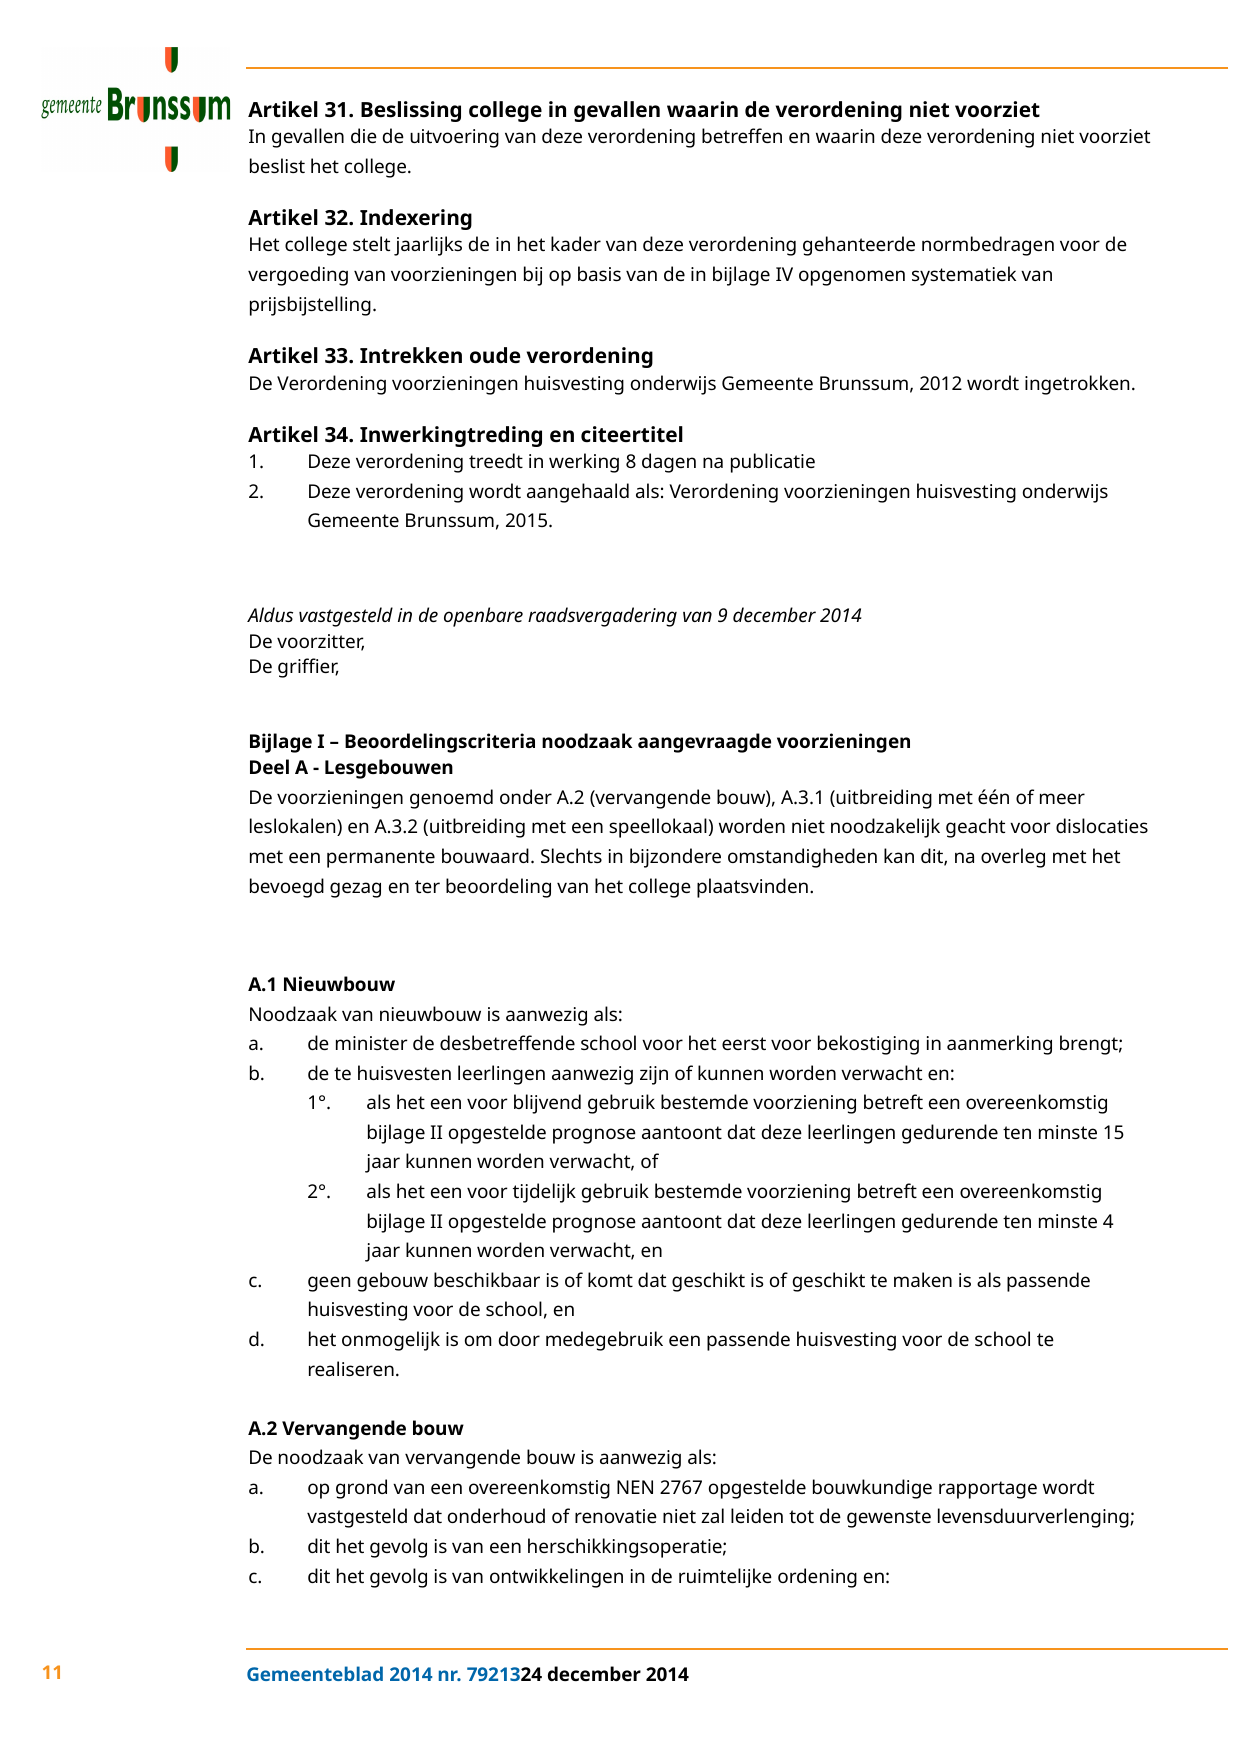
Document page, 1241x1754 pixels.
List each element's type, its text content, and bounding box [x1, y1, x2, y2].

text A.2 Vervangende bouw [248, 1415, 1152, 1441]
text Het college stelt jaarlijks de in het kader van deze verordening gehanteerde normbedragen voor de vergoeding van voorzieningen bij op basis van de in bijlage IV opgenomen systematiek van prijsbijstelling. [248, 232, 1152, 317]
text In gevallen die de uitvoering van deze verordening betreffen en waarin deze verordening niet voorziet beslist het college. [248, 123, 1152, 178]
text De voorzieningen genoemd onder A.2 (vervangende bouw), A.3.1 (uitbreiding met één of meer leslokalen) en A.3.2 (uitbreiding met een speellokaal) worden niet noodzakelijk geacht voor dislocaties met een permanente bouwaard. Slechts in bijzondere omstandigheden kan dit, na overleg met het bevoegd gezag en ter beoordeling van het college plaatsvinden. [248, 784, 1152, 898]
text Bijlage I – Beoordelingscriteria noodzaak aangevraagde voorzieningen [248, 726, 1152, 754]
list dit het gevolg is van ontwikkelingen in de ruimtelijke ordening en: [248, 1563, 1152, 1589]
text De Verordening voorzieningen huisvesting onderwijs Gemeente Brunssum, 2012 wordt ingetrokken. [248, 370, 1152, 395]
text Noodzaak van nieuwbouw is aanwezig als: [248, 1001, 1152, 1027]
list Deze verordening treedt in werking 8 dagen na publicatie [248, 448, 1152, 474]
text De griffier, [248, 654, 1152, 679]
text Artikel 31. Beslissing college in gevallen waarin de verordening niet voorziet [248, 95, 1152, 123]
list het onmogelijk is om door medegebruik een passende huis­vesting voor de school te realiseren. [248, 1326, 1152, 1382]
list de te huisvesten leerlingen aanwezig zijn of kunnen worden verwacht en: [248, 1060, 1152, 1086]
picture [41, 47, 231, 172]
text De voorzitter, [248, 628, 1152, 654]
text A.1 Nieuwbouw [248, 971, 1152, 997]
list op grond van een overeenkomstig NEN 2767 opgestelde bouwkundige rapportage wordt vastgesteld dat onderhoud of renovatie niet zal leiden tot de gewenste levensduurverlenging; [248, 1474, 1152, 1529]
list dit het gevolg is van een herschikkingsoperatie; [248, 1533, 1152, 1559]
list de minister de desbetreffende school voor het eerst voor bekostiging in aanmerking brengt; [248, 1030, 1152, 1056]
list geen gebouw beschikbaar is of komt dat geschikt is of geschikt te maken is als passende huisvesting voor de school, en [248, 1267, 1152, 1322]
list als het een voor tijdelijk gebruik bestemde voorziening betreft een overeenkomstig bijlage II opgestelde prognose aantoont dat deze leerlingen gedurende ten minste 4 jaar kunnen wor­den verwacht, en [307, 1178, 1152, 1263]
list Deze verordening wordt aangehaald als: Verordening voorzieningen huisvesting onderwijs Gemeente Brunssum, 2015. [248, 478, 1152, 533]
text Artikel 34. Inwerkingtreding en citeertitel [248, 420, 1152, 448]
text De noodzaak van vervangende bouw is aanwezig als: [248, 1444, 1152, 1470]
text Artikel 33. Intrekken oude verordening [248, 341, 1152, 370]
text Deel A - Lesgebouwen [248, 754, 1152, 780]
text Artikel 32. Indexering [248, 203, 1152, 232]
list als het een voor blijvend gebruik bestemde voorziening betreft een overeenkomstig bijlage II opgestelde prognose aantoont dat deze leerlingen gedurende ten minste 15 jaar kunnen worden verwacht, of [307, 1089, 1152, 1174]
text Aldus vastgesteld in de openbare raadsvergadering van 9 december 2014 [248, 602, 1152, 628]
